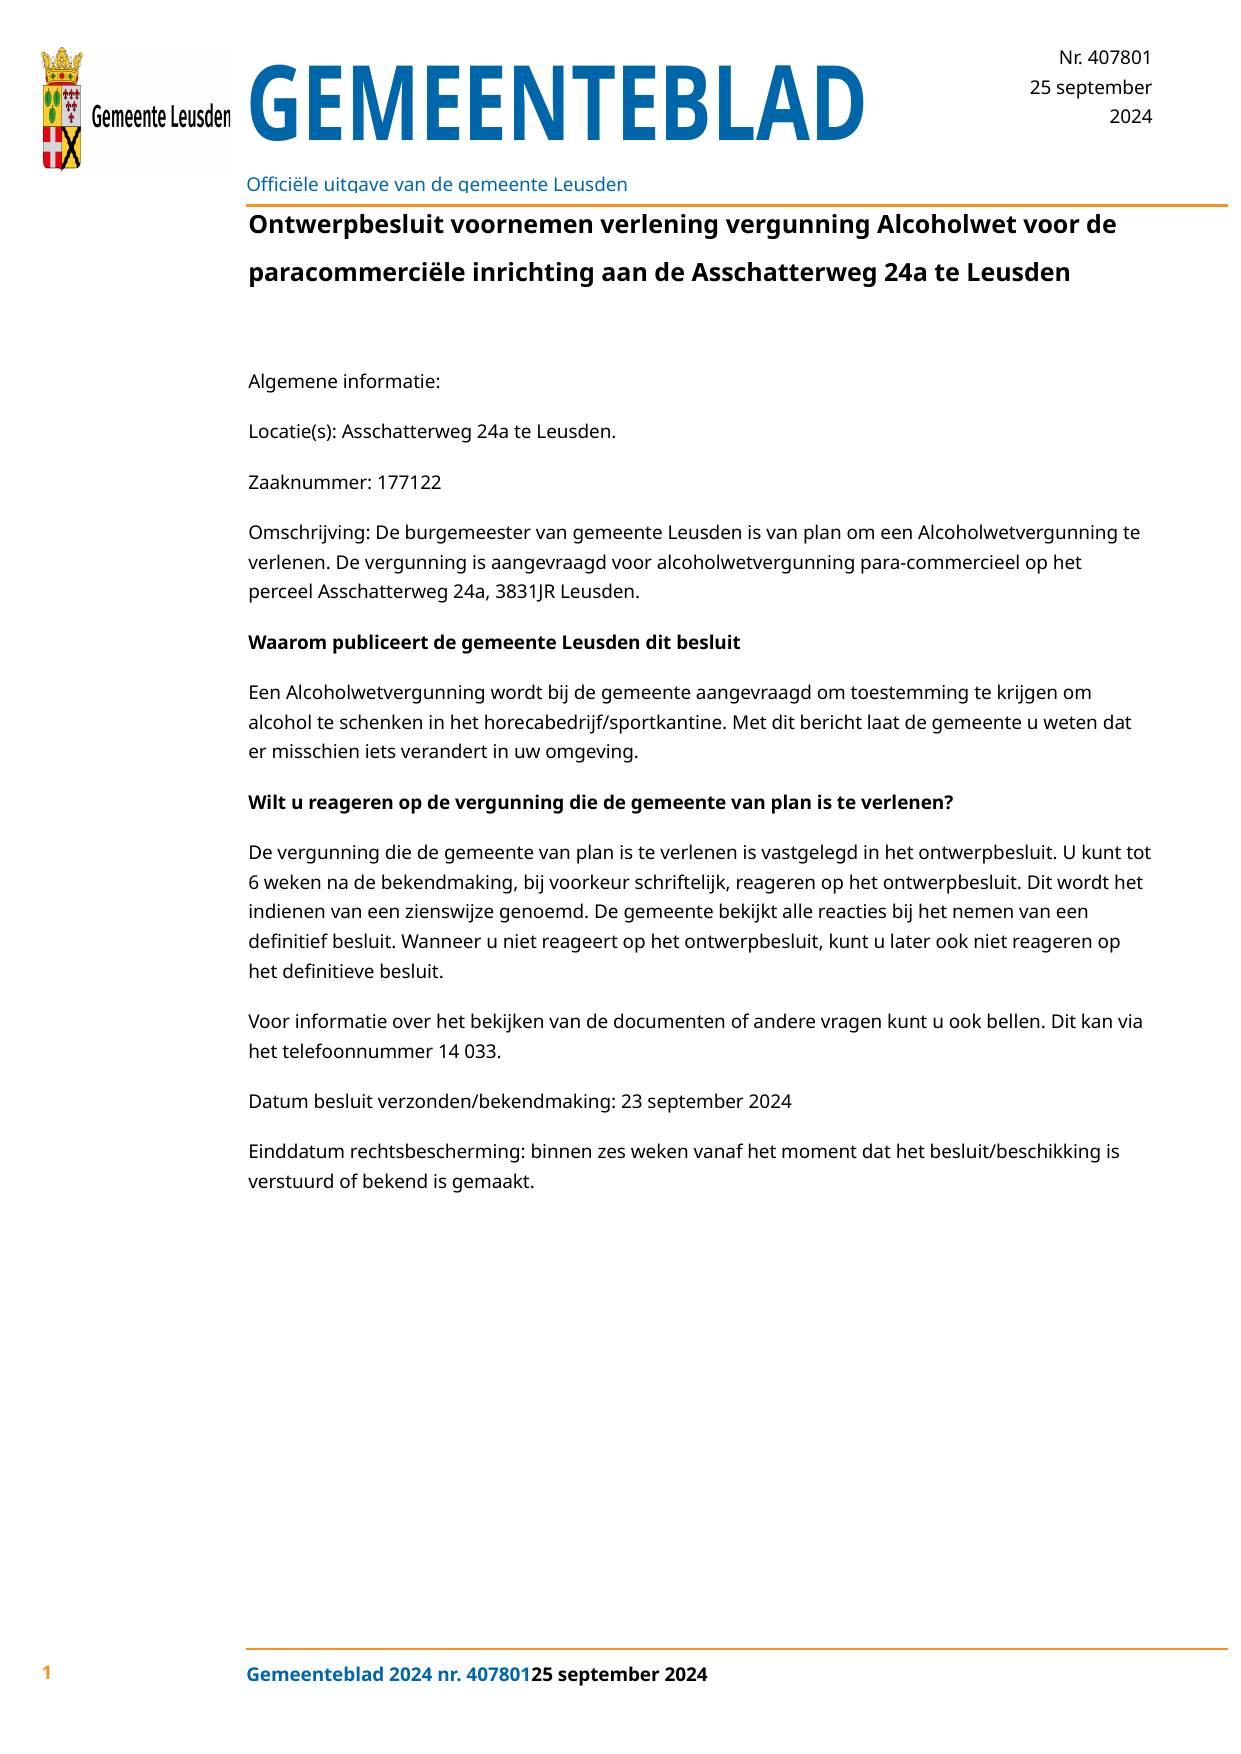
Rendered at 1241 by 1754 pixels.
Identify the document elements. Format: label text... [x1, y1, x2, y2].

text Omschrijving: De burgemeester van gemeente Leusden is van plan om een Alcoholwetvergunning te verlenen. De vergunning is aangevraagd voor alcoholwetvergunning para-commercieel op het perceel Asschatterweg 24a, 3831JR Leusden. [248, 519, 1152, 604]
text Zaaknummer: 177122 [248, 469, 1152, 495]
text Een Alcoholwetvergunning wordt bij de gemeente aangevraagd om toestemming te krijgen om alcohol te schenken in het horecabedrijf/sportkantine. Met dit bericht laat de gemeente u weten dat er misschien iets verandert in uw omgeving. [248, 679, 1152, 764]
text Ontwerpbesluit voornemen verlening vergunning Alcoholwet voor de paracommerciële inrichting aan de Asschatterweg 24a te Leusden [248, 207, 1152, 288]
text Einddatum rechtsbescherming: binnen zes weken vanaf het moment dat het besluit/beschikking is verstuurd of bekend is gemaakt. [248, 1139, 1152, 1194]
text Datum besluit verzonden/bekendmaking: 23 september 2024 [248, 1088, 1152, 1114]
text Waarom publiceert de gemeente Leusden dit besluit [248, 629, 1152, 655]
text Locatie(s): Asschatterweg 24a te Leusden. [248, 419, 1152, 444]
text Algemene informatie: [248, 368, 1152, 394]
text Wilt u reageren op de vergunning die de gemeente van plan is te verlenen? [248, 789, 1152, 815]
picture [41, 47, 231, 172]
text Voor informatie over het bekijken van de documenten of andere vragen kunt u ook bellen. Dit kan via het telefoonnummer 14 033. [248, 1008, 1152, 1064]
text De vergunning die de gemeente van plan is te verlenen is vastgelegd in het ontwerpbesluit. U kunt tot 6 weken na de bekendmaking, bij voorkeur schriftelijk, reageren op het ontwerpbesluit. Dit wordt het indienen van een zienswijze genoemd. De gemeente bekijkt alle reacties bij het nemen van een definitief besluit. Wanneer u niet reageert op het ontwerpbesluit, kunt u later ook niet reageren op het definitieve besluit. [248, 839, 1152, 984]
